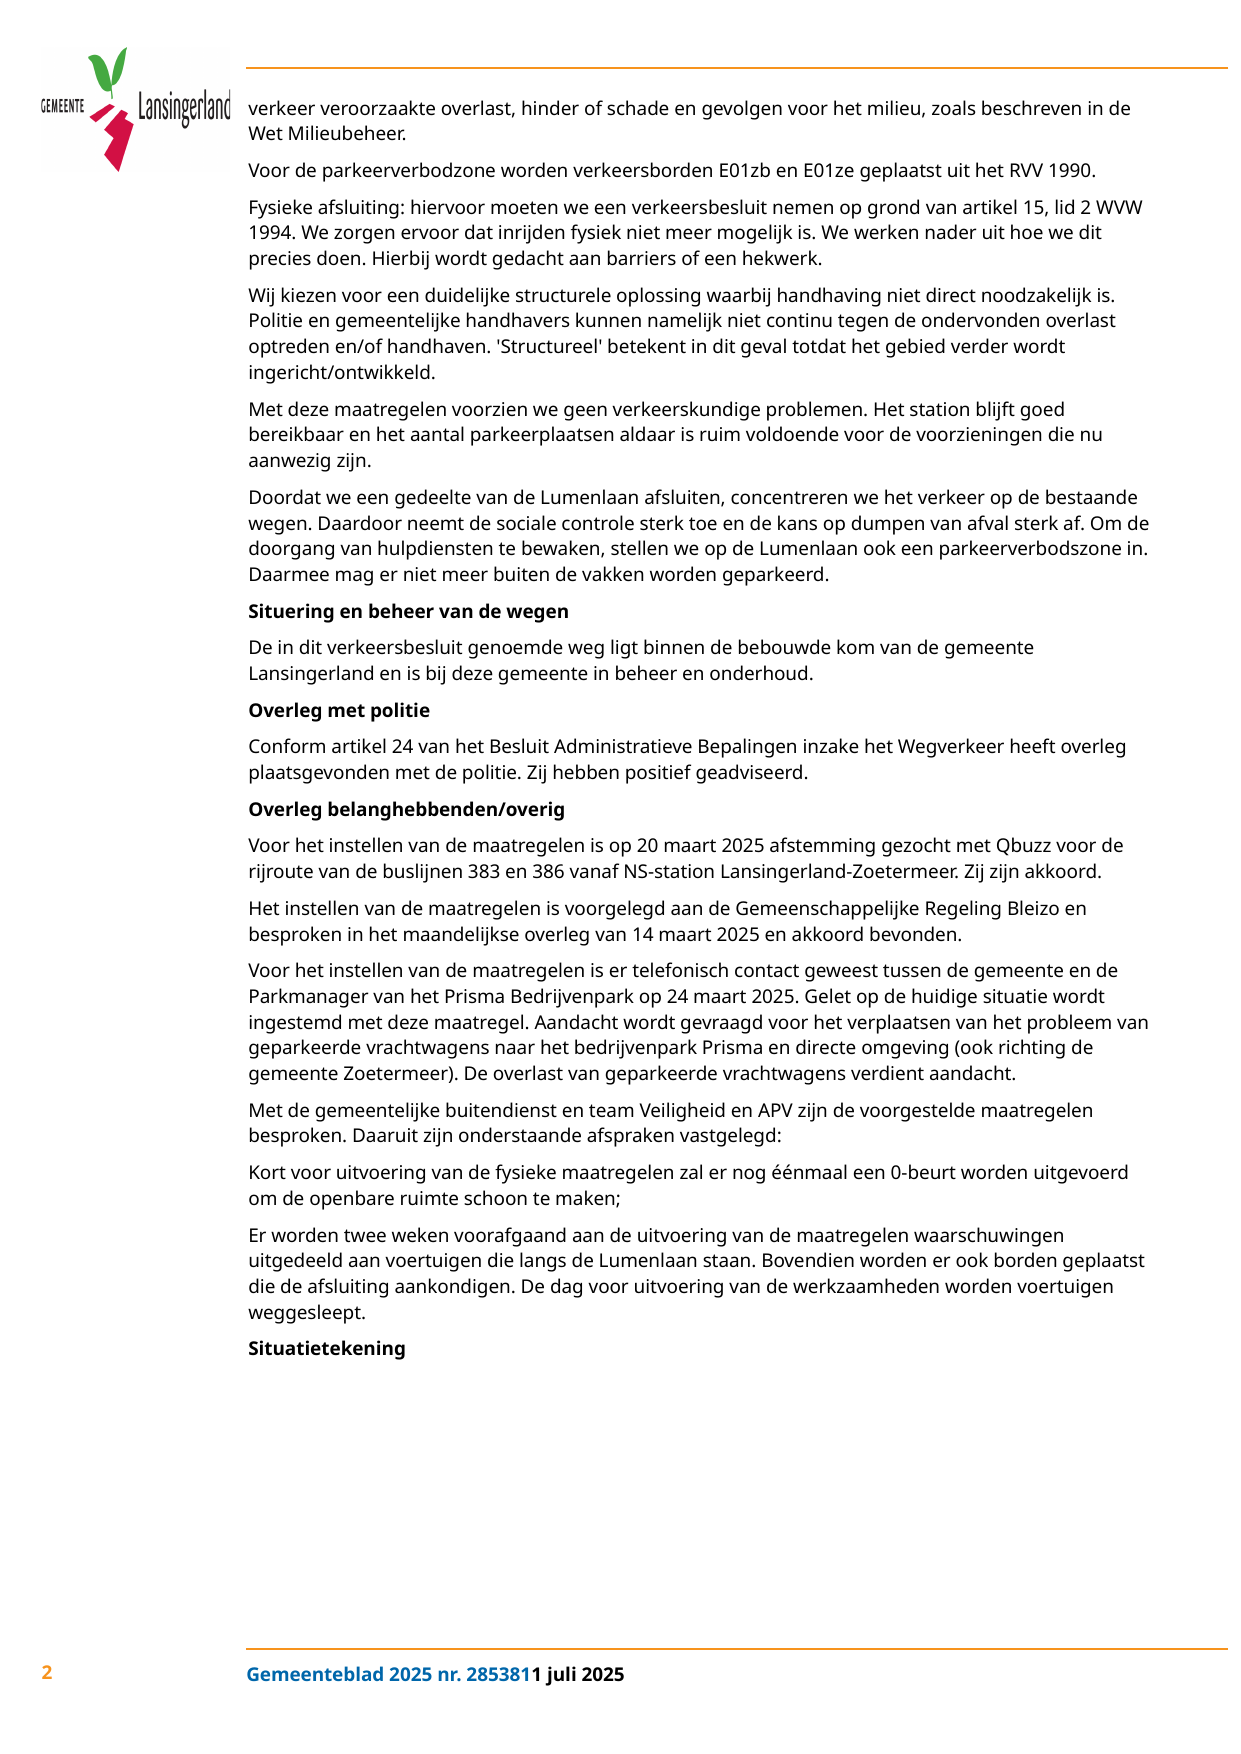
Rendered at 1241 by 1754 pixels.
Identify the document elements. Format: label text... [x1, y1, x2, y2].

text Fysieke afsluiting: hiervoor moeten we een verkeersbesluit nemen op grond van artikel 15, lid 2 WVW 1994. We zorgen ervoor dat inrijden fysiek niet meer mogelijk is. We werken nader uit hoe we dit precies doen. Hierbij wordt gedacht aan barriers of een hekwerk. [248, 194, 1152, 271]
text Voor het instellen van de maatregelen is er telefonisch contact geweest tussen de gemeente en de Parkmanager van het Prisma Bedrijvenpark op 24 maart 2025. Gelet op de huidige situatie wordt ingestemd met deze maatregel. Aandacht wordt gevraagd voor het verplaatsen van het probleem van geparkeerde vrachtwagens naar het bedrijvenpark Prisma en directe omgeving (ook richting de gemeente Zoetermeer). De overlast van geparkeerde vrachtwagens verdient aandacht. [248, 957, 1152, 1086]
text verkeer veroorzaakte overlast, hinder of schade en gevolgen voor het milieu, zoals beschreven in de Wet Milieubeheer. [248, 95, 1152, 146]
text Overleg belanghebbenden/overig [248, 796, 1152, 822]
text Voor het instellen van de maatregelen is op 20 maart 2025 afstemming gezocht met Qbuzz voor de rijroute van de buslijnen 383 en 386 vanaf NS-station Lansingerland-Zoetermeer. Zij zijn akkoord. [248, 833, 1152, 884]
text Wij kiezen voor een duidelijke structurele oplossing waarbij handhaving niet direct noodzakelijk is. Politie en gemeentelijke handhavers kunnen namelijk niet continu tegen de ondervonden overlast optreden en/of handhaven. 'Structureel' betekent in dit geval totdat het gebied verder wordt ingericht/ontwikkeld. [248, 282, 1152, 385]
text Kort voor uitvoering van de fysieke maatregelen zal er nog éénmaal een 0-beurt worden uitgevoerd om de openbare ruimte schoon te maken; [248, 1159, 1152, 1211]
text Situatietekening [248, 1336, 1152, 1361]
text Conform artikel 24 van het Besluit Administratieve Bepalingen inzake het Wegverkeer heeft overleg plaatsgevonden met de politie. Zij hebben positief geadviseerd. [248, 733, 1152, 785]
text Overleg met politie [248, 697, 1152, 723]
text Met de gemeentelijke buitendienst en team Veiligheid en APV zijn de voorgestelde maatregelen besproken. Daaruit zijn onderstaande afspraken vastgelegd: [248, 1097, 1152, 1148]
text De in dit verkeersbesluit genoemde weg ligt bin­nen de be­bouw­de kom van de ge­meente Lansingerland en is bij deze gemeente in beheer en onderhoud. [248, 634, 1152, 686]
text Er worden twee weken voorafgaand aan de uitvoering van de maatregelen waarschuwingen uitgedeeld aan voertuigen die langs de Lumenlaan staan. Bovendien worden er ook borden geplaatst die de afsluiting aankondigen. De dag voor uitvoering van de werkzaamheden worden voertuigen weggesleept. [248, 1222, 1152, 1325]
text Doordat we een gedeelte van de Lumenlaan afsluiten, concentreren we het verkeer op de bestaande wegen. Daardoor neemt de sociale controle sterk toe en de kans op dumpen van afval sterk af. Om de doorgang van hulpdiensten te bewaken, stellen we op de Lumenlaan ook een parkeerverbodszone in. Daarmee mag er niet meer buiten de vakken worden geparkeerd. [248, 484, 1152, 587]
text Voor de parkeerverbodzone worden verkeersborden E01zb en E01ze geplaatst uit het RVV 1990. [248, 157, 1152, 183]
text Situering en beheer van de wegen [248, 598, 1152, 623]
text Met deze maatregelen voorzien we geen verkeerskundige problemen. Het station blijft goed bereikbaar en het aantal parkeerplaatsen aldaar is ruim voldoende voor de voorzieningen die nu aanwezig zijn. [248, 396, 1152, 473]
text Het instellen van de maatregelen is voorgelegd aan de Gemeenschappelijke Regeling Bleizo en besproken in het maandelijkse overleg van 14 maart 2025 en akkoord bevonden. [248, 895, 1152, 946]
picture [41, 47, 231, 172]
